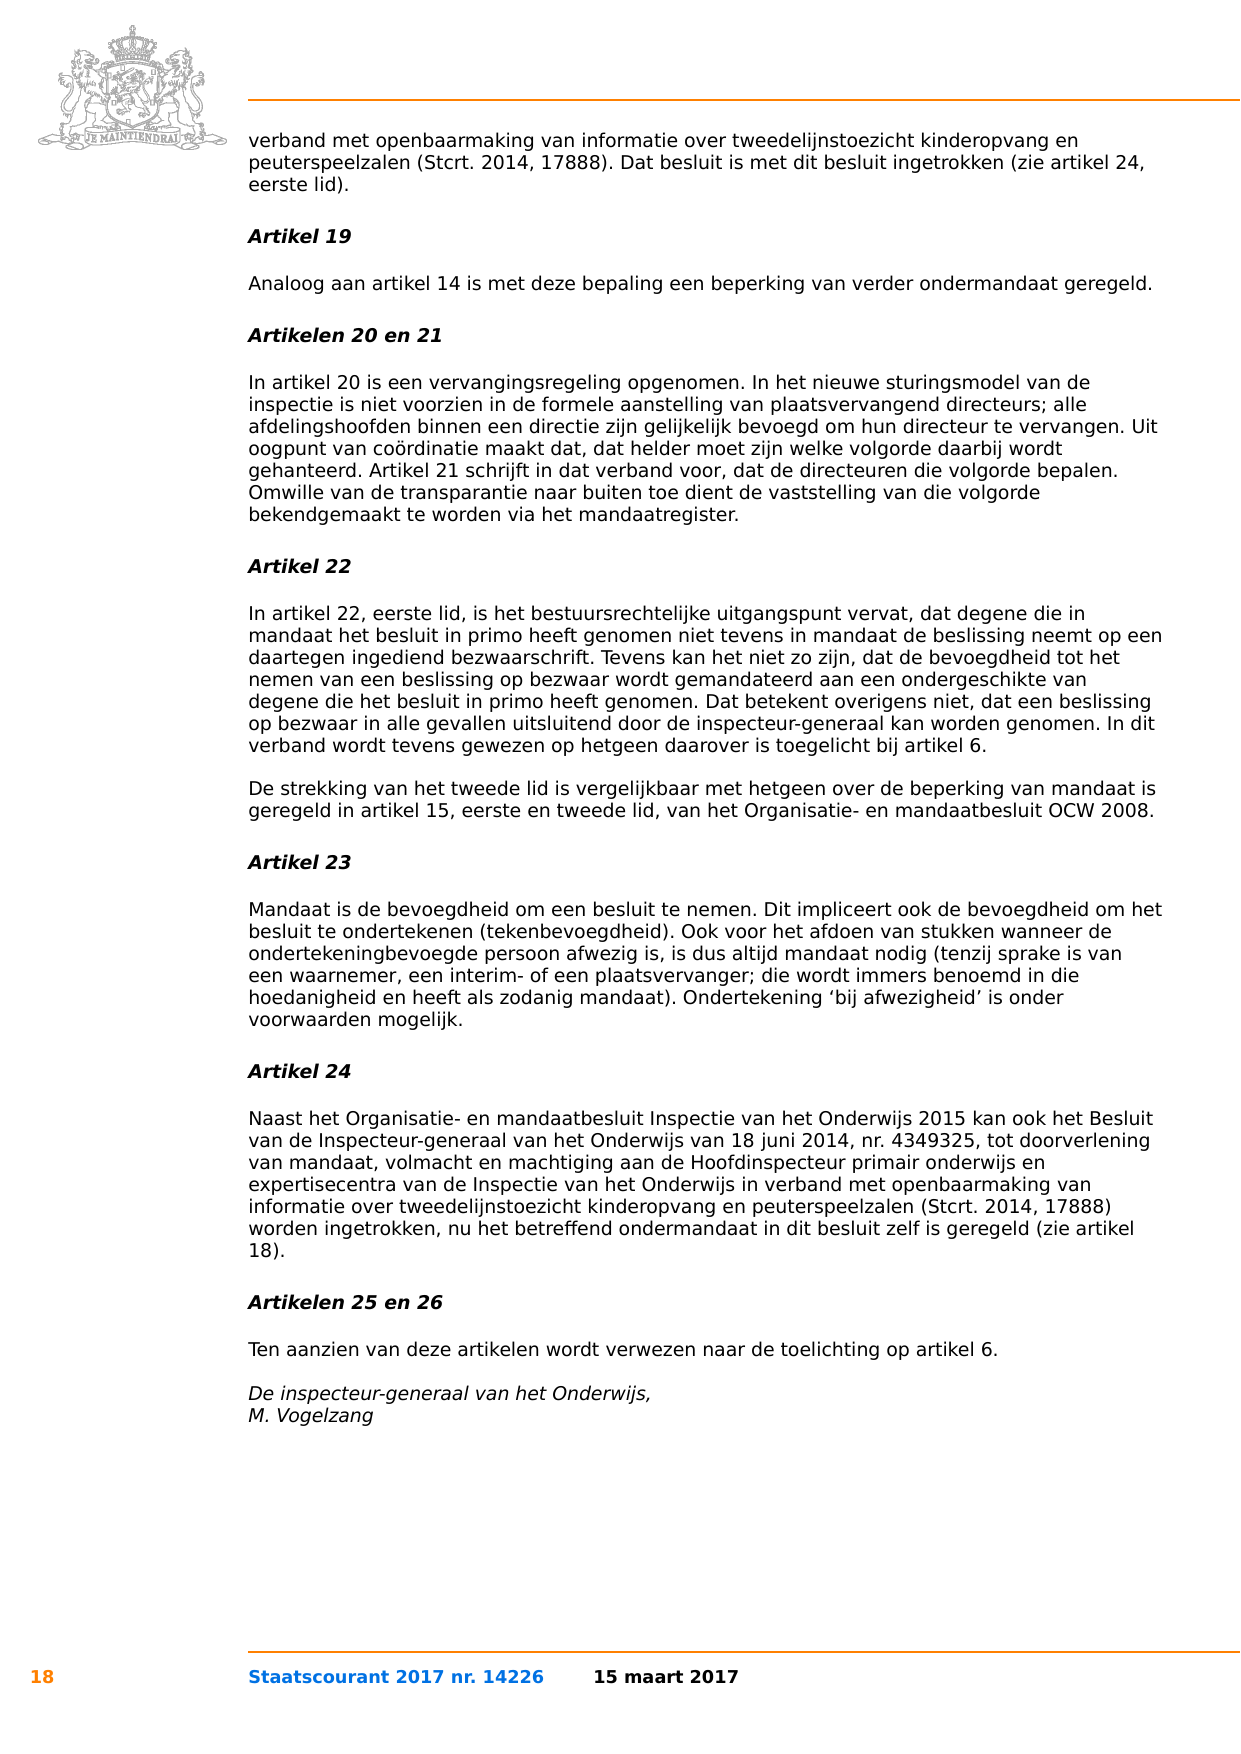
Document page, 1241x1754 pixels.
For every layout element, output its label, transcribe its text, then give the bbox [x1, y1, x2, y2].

text Mandaat is de bevoegdheid om een besluit te nemen. Dit impliceert ook de bevoegdheid om het besluit te ondertekenen (tekenbevoegdheid). Ook voor het afdoen van stukken wanneer de ondertekeningbevoegde persoon afwezig is, is dus altijd mandaat nodig (tenzij sprake is van een waarnemer, een interim- of een plaatsvervanger; die wordt immers benoemd in die hoedanigheid en heeft als zodanig mandaat). Ondertekening ‘bij afwezigheid’ is onder voorwaarden mogelijk. [248, 899, 1163, 1031]
picture [38, 25, 227, 150]
subtitle Artikel 19 [248, 226, 1163, 248]
subtitle Artikel 22 [248, 556, 1163, 578]
text In artikel 22, eerste lid, is het bestuursrechtelijke uitgangspunt vervat, dat degene die in mandaat het besluit in primo heeft genomen niet tevens in mandaat de beslissing neemt op een daartegen ingediend bezwaarschrift. Tevens kan het niet zo zijn, dat de bevoegdheid tot het nemen van een beslissing op bezwaar wordt gemandateerd aan een ondergeschikte van degene die het besluit in primo heeft genomen. Dat betekent overigens niet, dat een beslissing op bezwaar in alle gevallen uitsluitend door de inspecteur-generaal kan worden genomen. In dit verband wordt tevens gewezen op hetgeen daarover is toegelicht bij artikel 6. [248, 603, 1163, 756]
text Analoog aan artikel 14 is met deze bepaling een beperking van verder ondermandaat geregeld. [248, 273, 1163, 295]
subtitle Artikelen 20 en 21 [248, 325, 1163, 347]
text De inspecteur-generaal van het Onderwijs, M. Vogelzang [248, 1383, 1163, 1427]
subtitle Artikel 23 [248, 852, 1163, 874]
subtitle Artikel 24 [248, 1061, 1163, 1083]
subtitle Artikelen 25 en 26 [248, 1292, 1163, 1314]
text verband met openbaarmaking van informatie over tweedelijnstoezicht kinderopvang en peuterspeelzalen (Stcrt. 2014, 17888). Dat besluit is met dit besluit ingetrokken (zie artikel 24, eerste lid). [248, 130, 1163, 196]
text Naast het Organisatie- en mandaatbesluit Inspectie van het Onderwijs 2015 kan ook het Besluit van de Inspecteur-generaal van het Onderwijs van 18 juni 2014, nr. 4349325, tot doorverlening van mandaat, volmacht en machtiging aan de Hoofdinspecteur primair onderwijs en expertisecentra van de Inspectie van het Onderwijs in verband met openbaarmaking van informatie over tweedelijnstoezicht kinderopvang en peuterspeelzalen (Stcrt. 2014, 17888) worden ingetrokken, nu het betreffend ondermandaat in dit besluit zelf is geregeld (zie artikel 18). [248, 1108, 1163, 1262]
text Ten aanzien van deze artikelen wordt verwezen naar de toelichting op artikel 6. [248, 1339, 1163, 1361]
text De strekking van het tweede lid is vergelijkbaar met hetgeen over de beperking van mandaat is geregeld in artikel 15, eerste en tweede lid, van het Organisatie- en mandaatbesluit OCW 2008. [248, 778, 1163, 822]
text In artikel 20 is een vervangingsregeling opgenomen. In het nieuwe sturingsmodel van de inspectie is niet voorzien in de formele aanstelling van plaatsvervangend directeurs; alle afdelingshoofden binnen een directie zijn gelijkelijk bevoegd om hun directeur te vervangen. Uit oogpunt van coördinatie maakt dat, dat helder moet zijn welke volgorde daarbij wordt gehanteerd. Artikel 21 schrijft in dat verband voor, dat de directeuren die volgorde bepalen. Omwille van de transparantie naar buiten toe dient de vaststelling van die volgorde bekendgemaakt te worden via het mandaatregister. [248, 372, 1163, 526]
